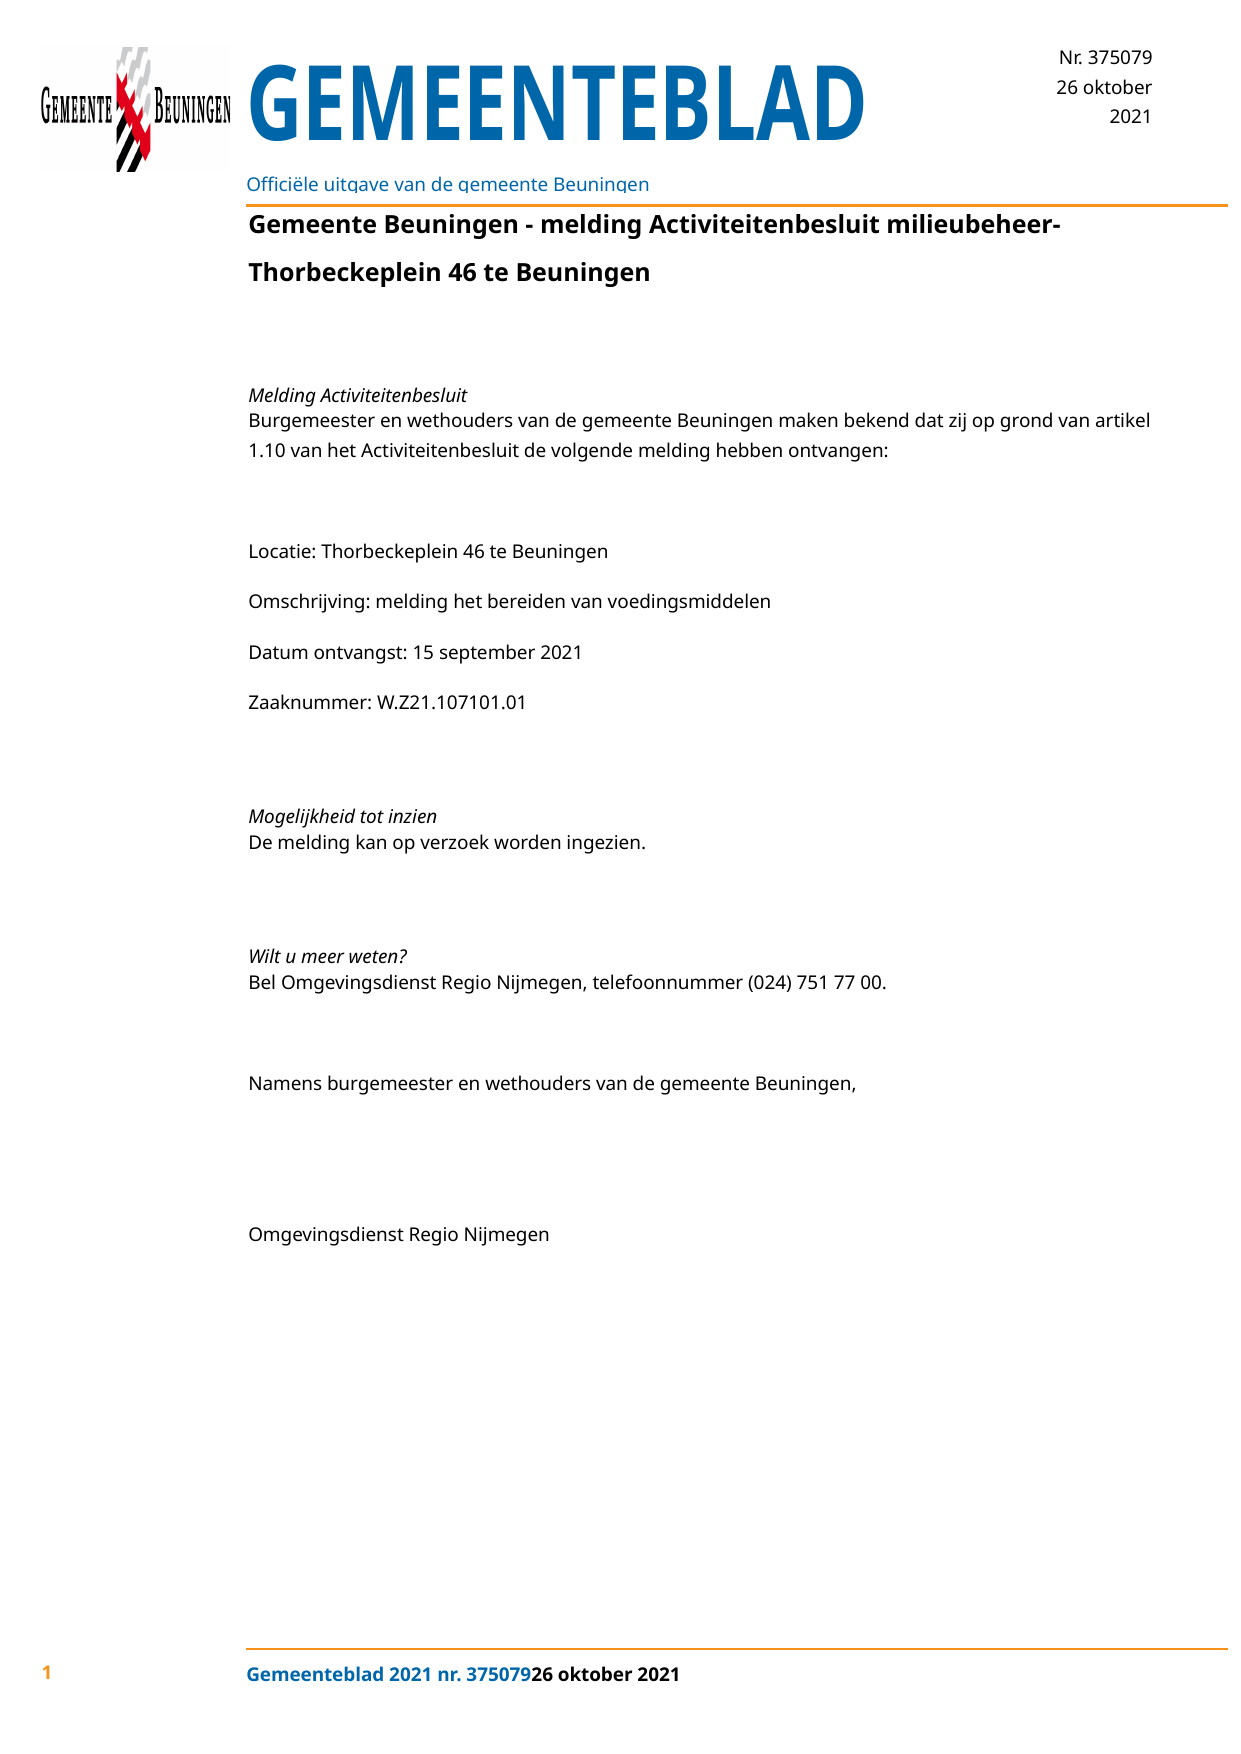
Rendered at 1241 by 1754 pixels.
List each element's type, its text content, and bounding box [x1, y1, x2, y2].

text Bel Omgevingsdienst Regio Nijmegen, telefoonnummer (024) 751 77 00. [248, 969, 1152, 995]
text Gemeente Beuningen - melding Activiteitenbesluit milieubeheer- Thorbeckeplein 46 te Beuningen [248, 207, 1152, 288]
picture [41, 47, 231, 172]
text Omschrijving: melding het bereiden van voedingsmiddelen [248, 588, 1152, 614]
text Melding Activiteitenbesluit [248, 382, 1152, 408]
text De melding kan op verzoek worden ingezien. [248, 829, 1152, 855]
text Omgevingsdienst Regio Nijmegen [248, 1222, 1152, 1247]
text Mogelijkheid tot inzien [248, 804, 1152, 829]
text Zaaknummer: W.Z21.107101.01 [248, 689, 1152, 715]
text Burgemeester en wethouders van de gemeente Beuningen maken bekend dat zij op grond van artikel 1.10 van het Activiteitenbesluit de volgende melding hebben ontvangen: [248, 408, 1152, 463]
text Datum ontvangst: 15 september 2021 [248, 639, 1152, 664]
text Namens burgemeester en wethouders van de gemeente Beuningen, [248, 1070, 1152, 1096]
text Locatie: Thorbeckeplein 46 te Beuningen [248, 538, 1152, 564]
text Wilt u meer weten? [248, 944, 1152, 969]
